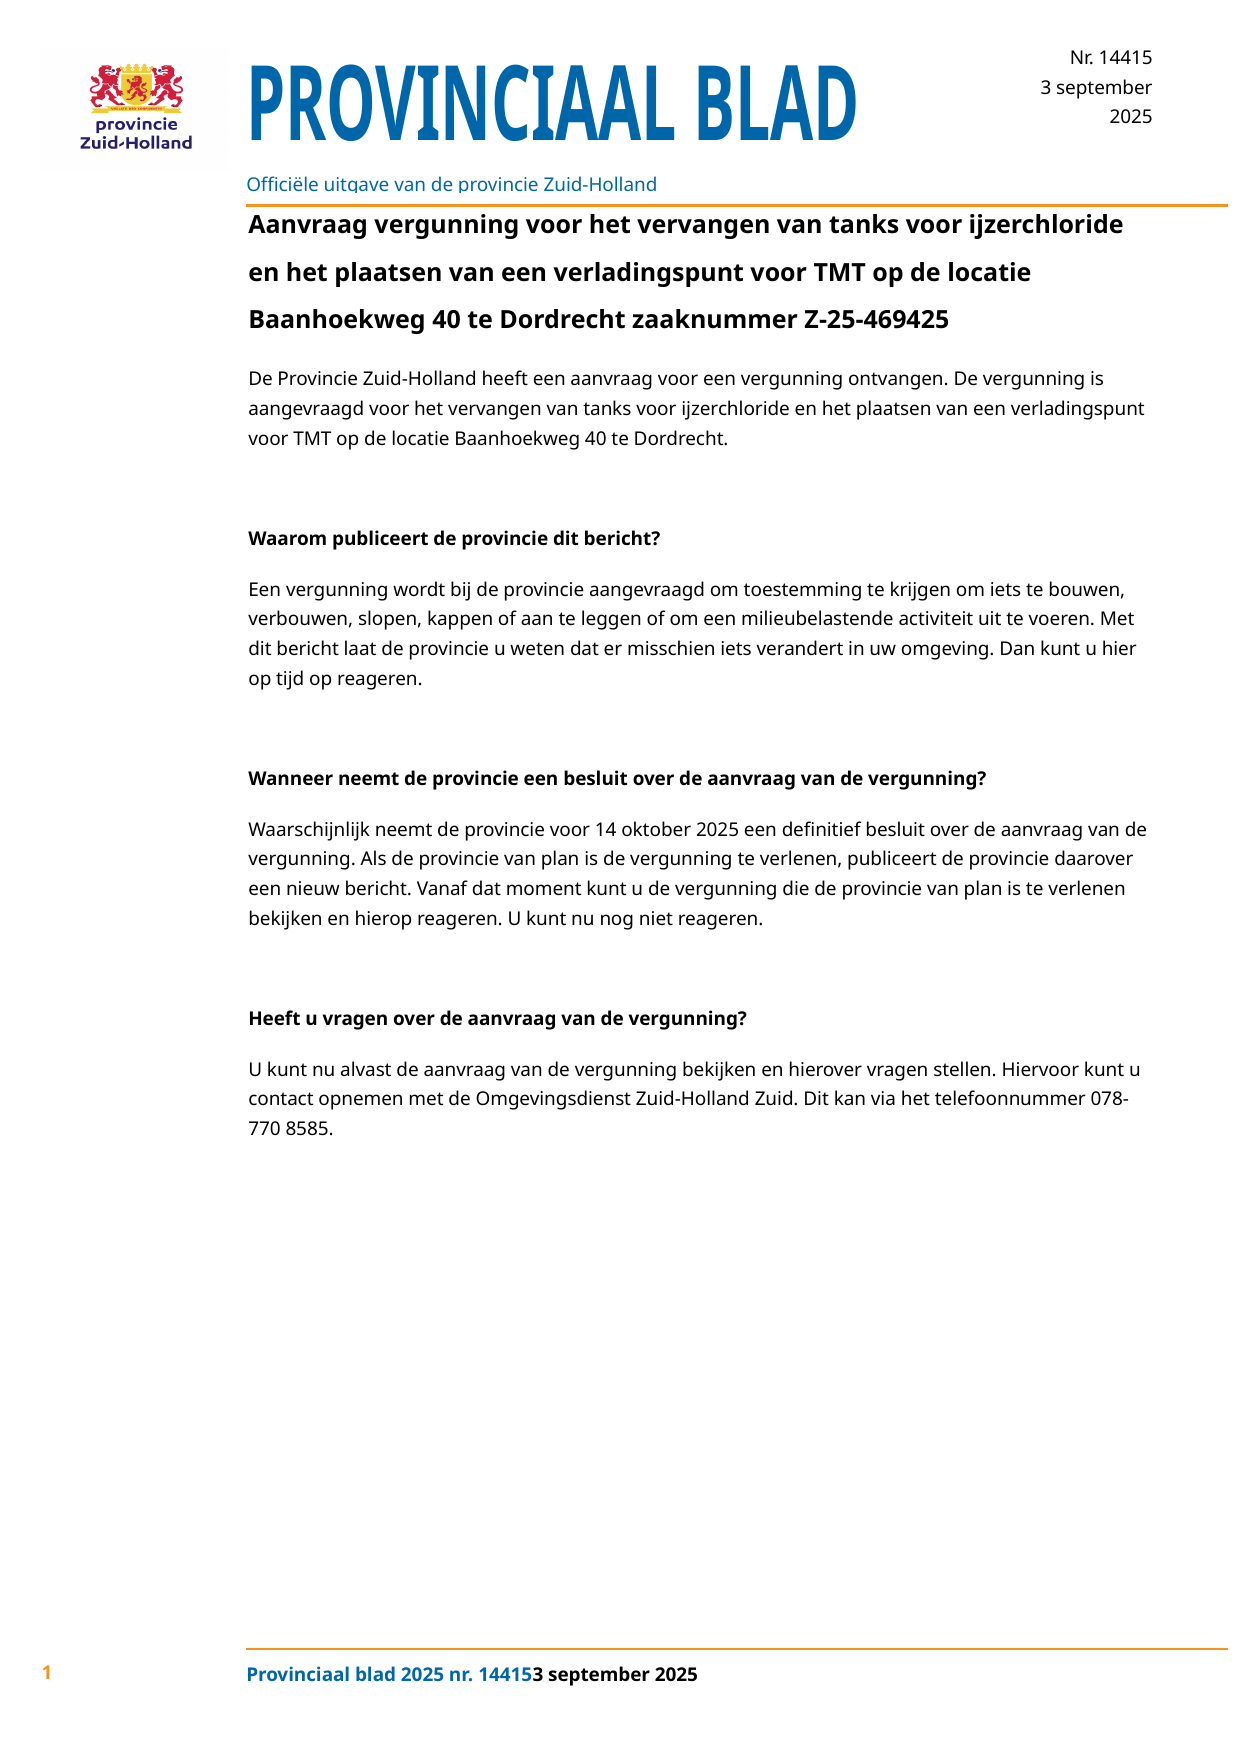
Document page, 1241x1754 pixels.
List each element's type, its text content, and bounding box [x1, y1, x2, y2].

text Waarschijnlijk neemt de provincie voor 14 oktober 2025 een definitief besluit over de aanvraag van de vergunning. Als de provincie van plan is de vergunning te verlenen, publiceert de provincie daarover een nieuw bericht. Vanaf dat moment kunt u de vergunning die de provincie van plan is te verlenen bekijken en hierop reageren. U kunt nu nog niet reageren. [248, 816, 1152, 930]
text Aanvraag vergunning voor het vervangen van tanks voor ijzerchloride en het plaatsen van een verladingspunt voor TMT op de locatie Baanhoekweg 40 te Dordrecht zaaknummer Z-25-469425 [248, 207, 1152, 336]
text De Provincie Zuid-Holland heeft een aanvraag voor een vergunning ontvangen. De vergunning is aangevraagd voor het vervangen van tanks voor ijzerchloride en het plaatsen van een verladingspunt voor TMT op de locatie Baanhoekweg 40 te Dordrecht. [248, 366, 1152, 450]
text U kunt nu alvast de aanvraag van de vergunning bekijken en hierover vragen stellen. Hiervoor kunt u contact opnemen met de Omgevingsdienst Zuid-Holland Zuid. Dit kan via het telefoonnummer 078-770 8585. [248, 1056, 1152, 1141]
text Heeft u vragen over de aanvraag van de vergunning? [248, 1006, 1152, 1031]
text Wanneer neemt de provincie een besluit over de aanvraag van de vergunning? [248, 766, 1152, 791]
picture [41, 47, 231, 172]
text Een vergunning wordt bij de provincie aangevraagd om toestemming te krijgen om iets te bouwen, verbouwen, slopen, kappen of aan te leggen of om een milieubelastende activiteit uit te voeren. Met dit bericht laat de provincie u weten dat er misschien iets verandert in uw omgeving. Dan kunt u hier op tijd op reageren. [248, 576, 1152, 690]
text Waarom publiceert de provincie dit bericht? [248, 526, 1152, 551]
